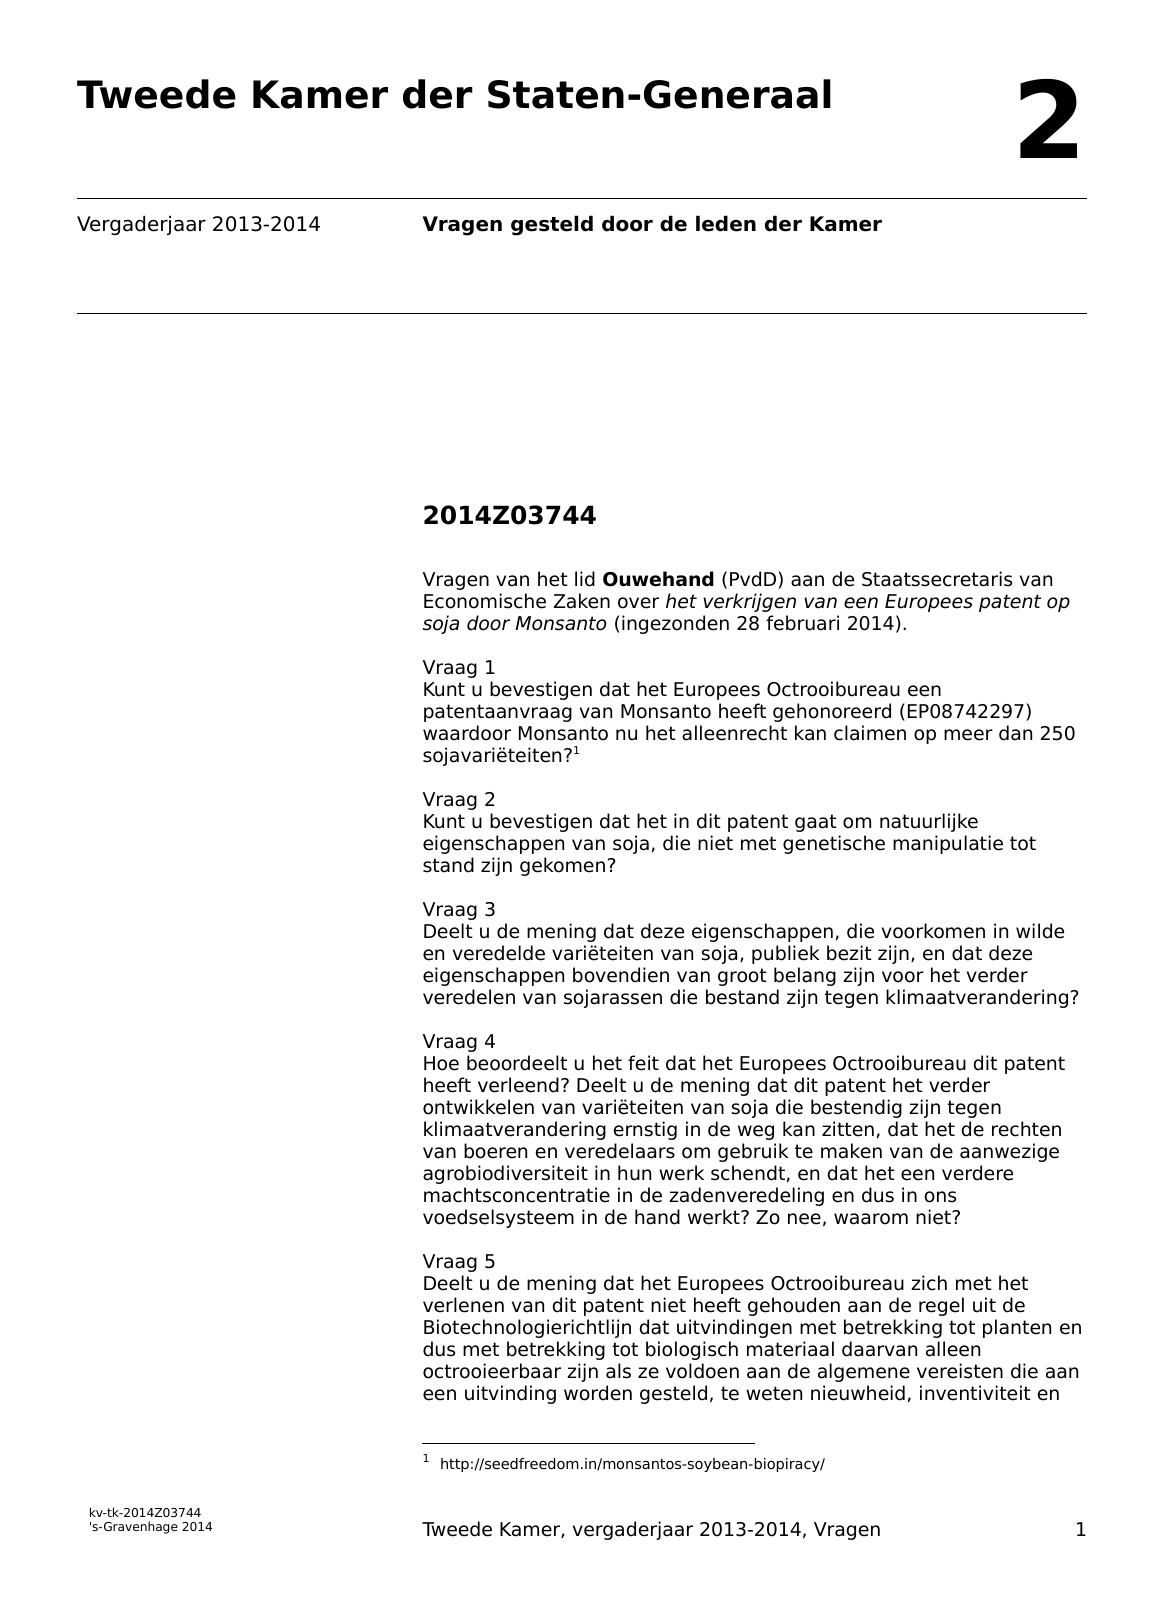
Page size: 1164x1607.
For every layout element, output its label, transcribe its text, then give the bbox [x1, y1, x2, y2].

text Vraag 2 [422, 789, 1087, 811]
text Vraag 5 [422, 1251, 1087, 1273]
text Vraag 3 [422, 899, 1087, 921]
table_cell Vergaderjaar 2013-2014 [77, 199, 422, 313]
text Vraag 1 [422, 657, 1087, 679]
text Kunt u bevestigen dat het in dit patent gaat om natuurlijke eigenschappen van soja, die niet met genetische manipulatie tot stand zijn gekomen? [422, 811, 1087, 877]
text http://seedfreedom.in/monsantos-soybean-biopiracy/ [422, 1452, 1087, 1474]
text 's-Gravenhage 2014 [88, 1520, 323, 1534]
text Deelt u de mening dat deze eigenschappen, die voorkomen in wilde en veredelde variëteiten van soja, publiek bezit zijn, en dat deze eigenschappen bovendien van groot belang zijn voor het verder veredelen van sojarassen die bestand zijn tegen klimaatverandering? [422, 921, 1087, 1009]
text kv-tk-2014Z03744 [88, 1506, 323, 1520]
text Vraag 4 [422, 1031, 1087, 1053]
table_cell Vragen gesteld door de leden der Kamer [422, 199, 1087, 313]
text Vragen van het lid Ouwehand (PvdD) aan de Staatssecretaris van Economische Zaken over het verkrijgen van een Europees patent op soja door Monsanto (ingezonden 28 februari 2014). [422, 569, 1087, 635]
text 2014Z03744 [422, 501, 1087, 531]
text Hoe beoordeelt u het feit dat het Europees Octrooibureau dit patent heeft verleend? Deelt u de mening dat dit patent het verder ontwikkelen van variëteiten van soja die bestendig zijn tegen klimaatverandering ernstig in de weg kan zitten, dat het de rechten van boeren en veredelaars om gebruik te maken van de aanwezige agrobiodiversiteit in hun werk schendt, en dat het een verdere machtsconcentratie in de zadenveredeling en dus in ons voedselsysteem in de hand werkt? Zo nee, waarom niet? [422, 1053, 1087, 1229]
text Deelt u de mening dat het Europees Octrooibureau zich met het verlenen van dit patent niet heeft gehouden aan de regel uit de Biotechnologierichtlijn dat uitvindingen met betrekking tot planten en dus met betrekking tot biologisch materiaal daarvan alleen octrooieerbaar zijn als ze voldoen aan de algemene vereisten die aan een uitvinding worden gesteld, te weten nieuwheid, inventiviteit en [422, 1273, 1087, 1405]
table_header 2 [886, 59, 1087, 198]
table_header Tweede Kamer der Staten-Generaal [77, 59, 886, 198]
text Kunt u bevestigen dat het Europees Octrooibureau een patentaanvraag van Monsanto heeft gehonoreerd (EP08742297) waardoor Monsanto nu het alleenrecht kan claimen op meer dan 250 sojavariëteiten? [422, 679, 1087, 767]
